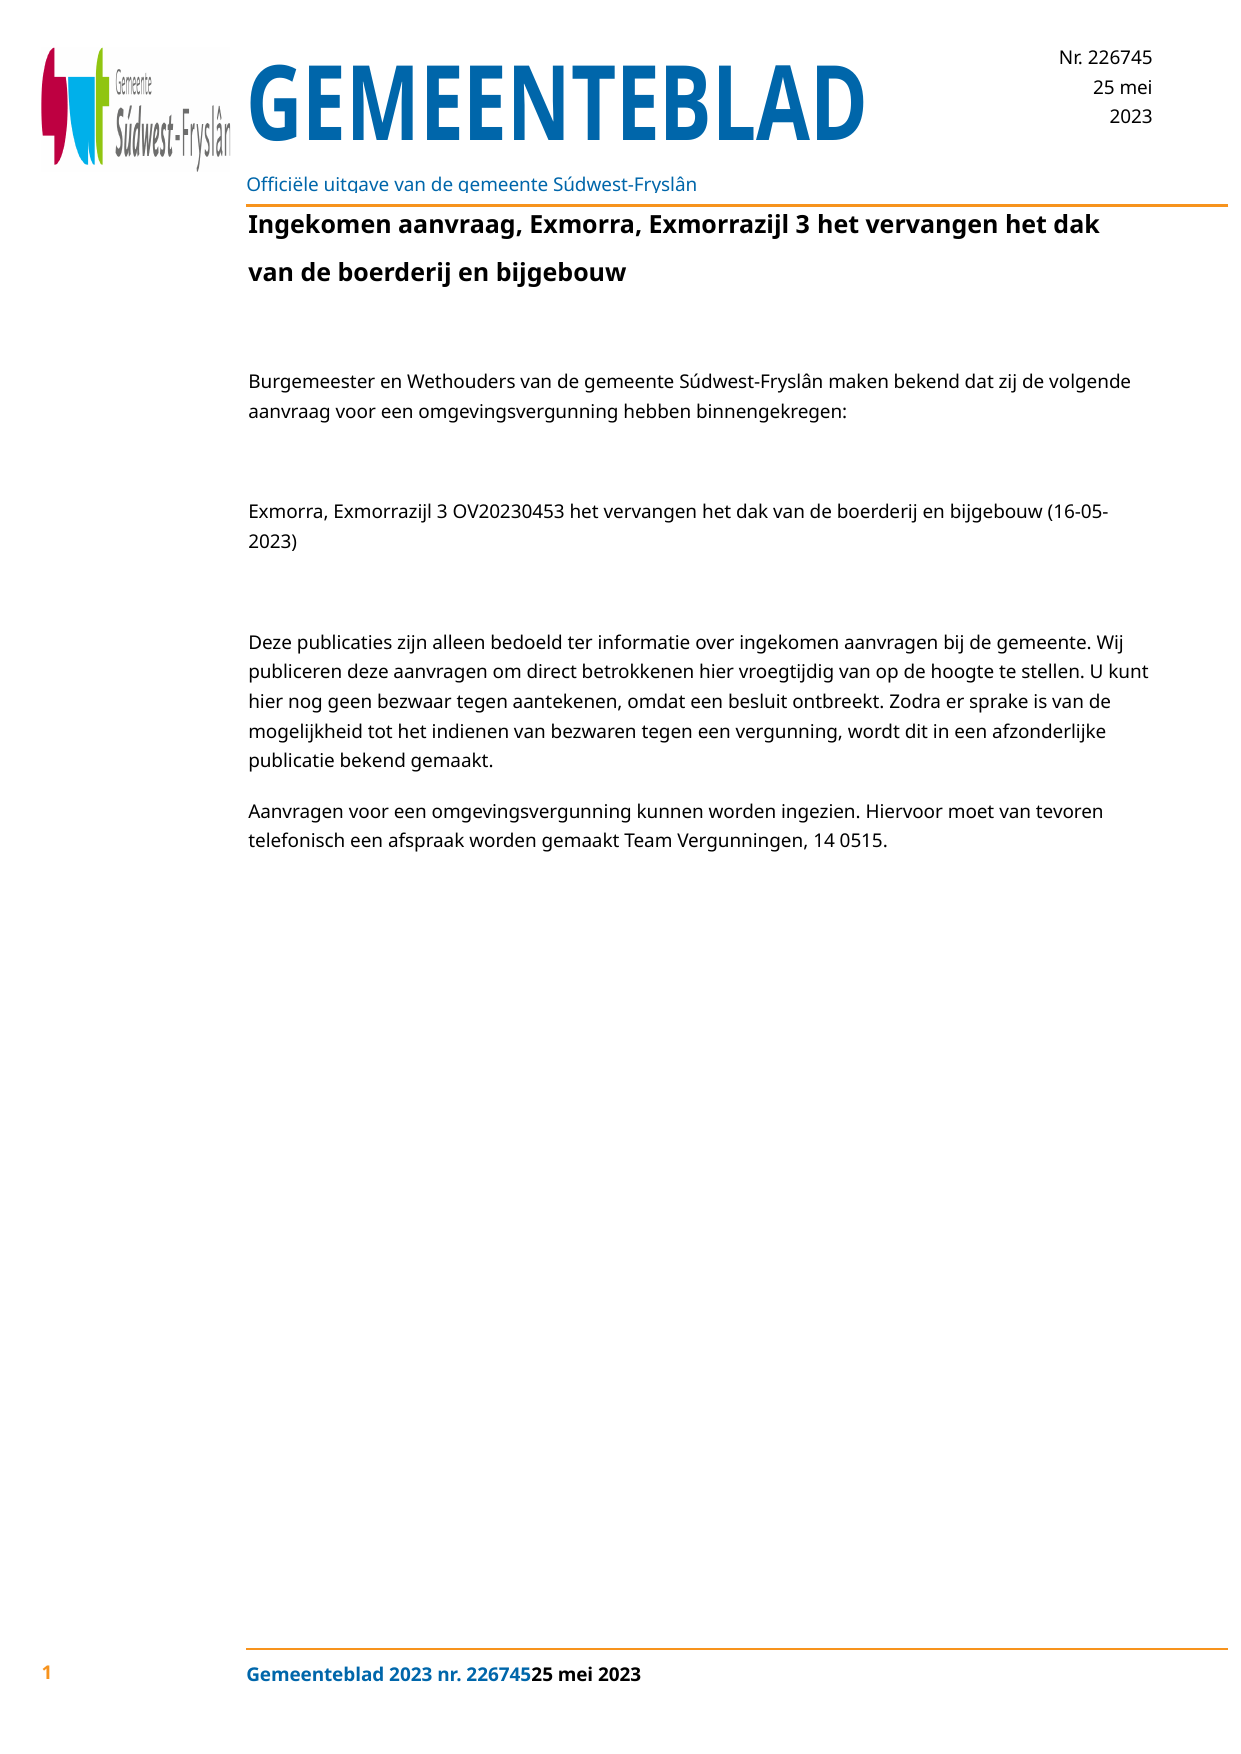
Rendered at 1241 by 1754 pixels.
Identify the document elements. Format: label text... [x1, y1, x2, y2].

text Aanvragen voor een omgevingsvergunning kunnen worden ingezien. Hiervoor moet van tevoren telefonisch een afspraak worden gemaakt Team Vergunningen, 14 0515. [248, 798, 1152, 853]
text Deze publicaties zijn alleen bedoeld ter informatie over ingekomen aanvragen bij de gemeente. Wij publiceren deze aanvragen om direct betrokkenen hier vroegtijdig van op de hoogte te stellen. U kunt hier nog geen bezwaar tegen aantekenen, omdat een besluit ontbreekt. Zodra er sprake is van de mogelijkheid tot het indienen van bezwaren tegen een vergunning, wordt dit in een afzonderlijke publicatie bekend gemaakt. [248, 629, 1152, 773]
text Ingekomen aanvraag, Exmorra, Exmorrazijl 3 het vervangen het dak van de boerderij en bijgebouw [248, 207, 1152, 288]
text Exmorra, Exmorrazijl 3 OV20230453 het vervangen het dak van de boerderij en bijgebouw (16-05-2023) [248, 499, 1152, 554]
picture [41, 47, 231, 172]
text Burgemeester en Wethouders van de gemeente Súdwest-Fryslân maken bekend dat zij de volgende aanvraag voor een omgevingsvergunning hebben binnengekregen: [248, 368, 1152, 424]
